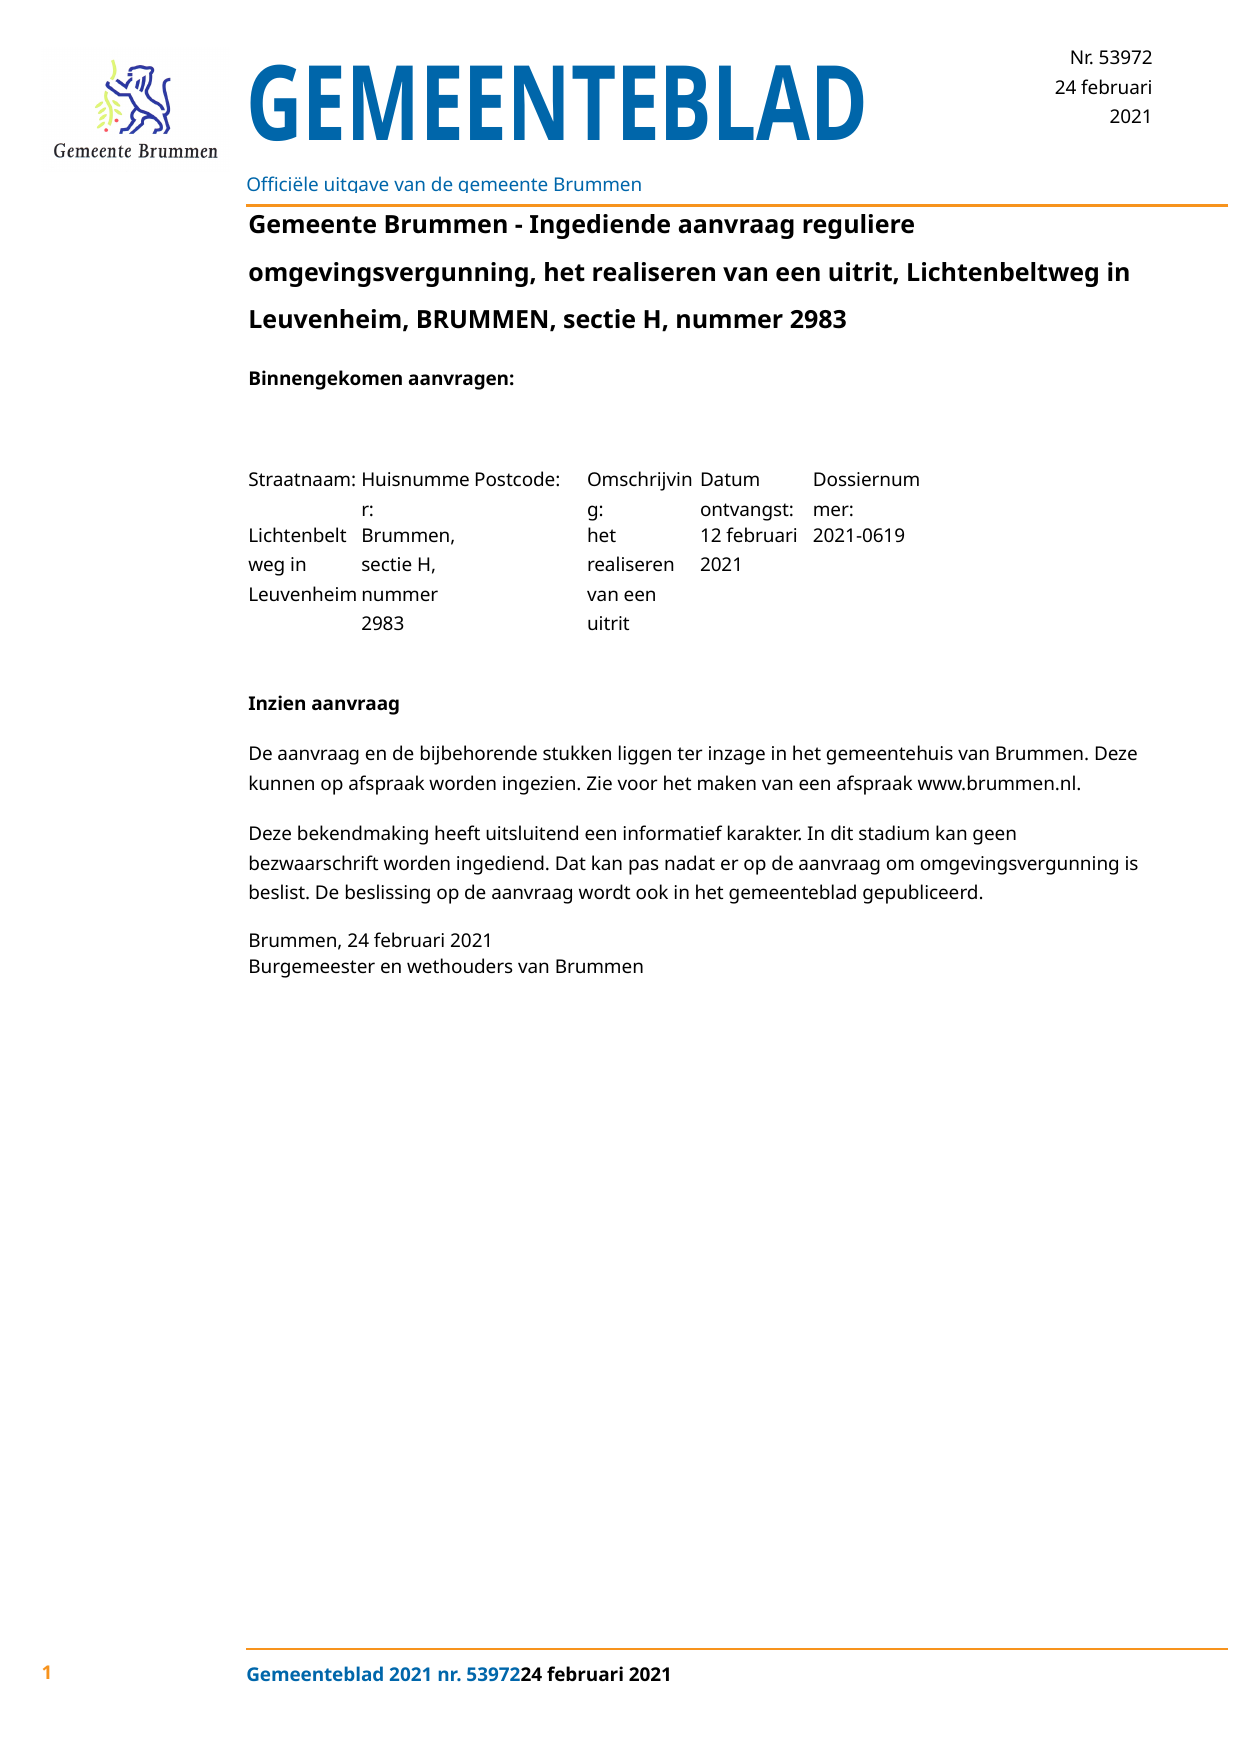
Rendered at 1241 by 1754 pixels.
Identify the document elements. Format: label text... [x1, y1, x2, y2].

table_header Straatnaam: [248, 466, 361, 522]
table_header [926, 466, 1038, 522]
text Burgemeester en wethouders van Brummen [248, 953, 1152, 979]
table_cell het realiseren van een uitrit [587, 522, 700, 636]
table_header Postcode: [474, 466, 587, 522]
table_header Omschrijving: [587, 466, 700, 522]
text Gemeente Brummen - Ingediende aanvraag reguliere omgevingsvergunning, het realiseren van een uitrit, Lichtenbeltweg in Leuvenheim, BRUMMEN, sectie H, nummer 2983 [248, 207, 1152, 336]
table_cell [926, 522, 1038, 636]
table_cell [1039, 522, 1152, 636]
table_cell 12 februari 2021 [700, 522, 813, 636]
table_cell 2021-0619 [813, 522, 926, 636]
table_header Datum ontvangst: [700, 466, 813, 522]
table_header Dossiernummer: [813, 466, 926, 522]
picture [41, 47, 231, 172]
text Deze bekendmaking heeft uitsluitend een informatief karakter. In dit stadium kan geen bezwaarschrift worden ingediend. Dat kan pas nadat er op de aanvraag om omgevingsvergunning is beslist. De beslissing op de aanvraag wordt ook in het gemeenteblad gepubliceerd. [248, 820, 1152, 905]
text Brummen, 24 februari 2021 [248, 927, 1152, 953]
table_cell Lichtenbeltweg in Leuvenheim [248, 522, 361, 636]
text Binnengekomen aanvragen: [248, 366, 1152, 391]
table_cell [474, 522, 587, 636]
text Inzien aanvraag [248, 690, 1152, 716]
table_header Huisnummer: [361, 466, 474, 522]
table_header [1039, 466, 1152, 522]
table_cell Brummen, sectie H, nummer 2983 [361, 522, 474, 636]
text De aanvraag en de bijbehorende stukken liggen ter inzage in het gemeentehuis van Brummen. Deze kunnen op afspraak worden ingezien. Zie voor het maken van een afspraak www.brummen.nl. [248, 740, 1152, 796]
